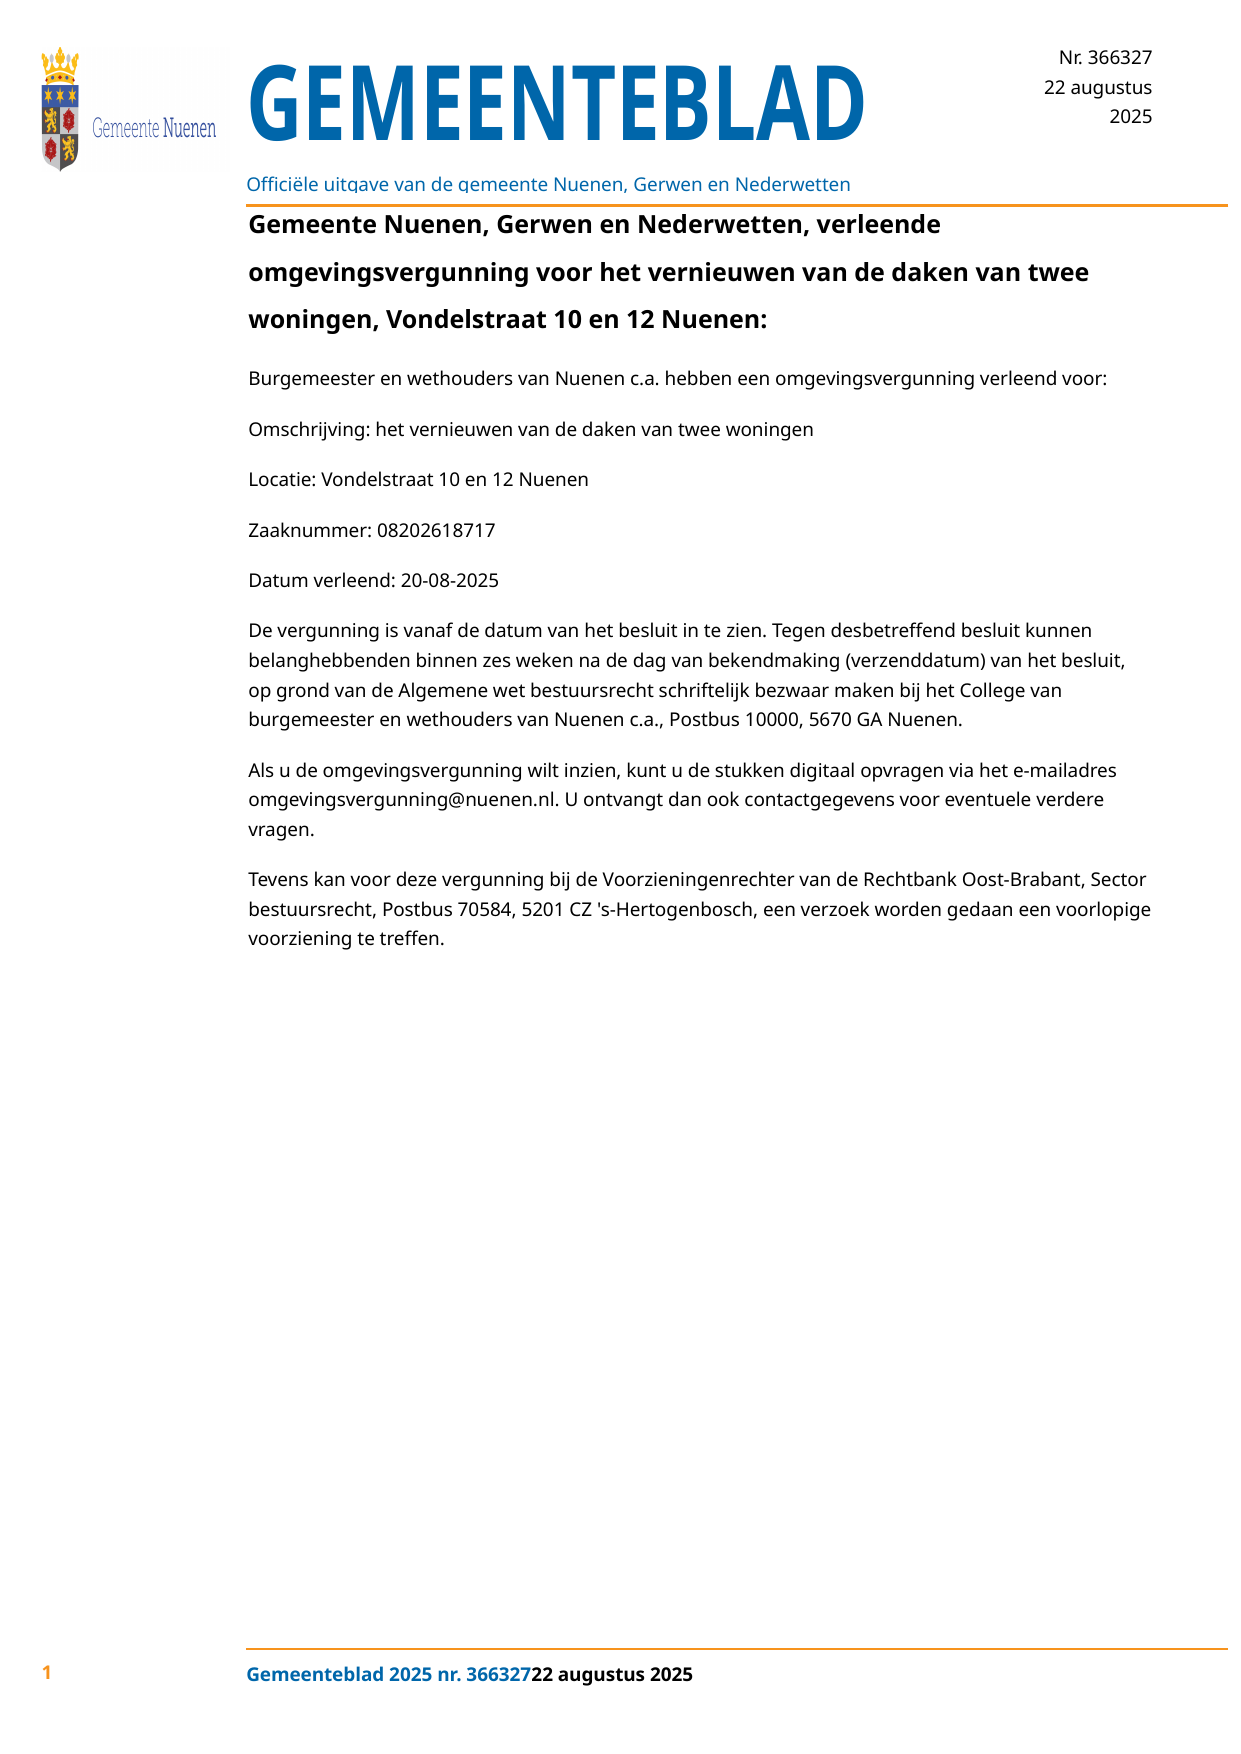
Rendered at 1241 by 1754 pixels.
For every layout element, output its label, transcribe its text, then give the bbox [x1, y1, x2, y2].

text Burgemeester en wethouders van Nuenen c.a. hebben een omgevingsvergunning verleend voor: [248, 366, 1152, 391]
text Omschrijving: het vernieuwen van de daken van twee woningen [248, 416, 1152, 442]
text Zaaknummer: 08202618717 [248, 517, 1152, 542]
text De vergunning is vanaf de datum van het besluit in te zien. Tegen desbetreffend besluit kunnen belanghebbenden binnen zes weken na de dag van bekendmaking (verzenddatum) van het besluit, op grond van de Algemene wet bestuursrecht schriftelijk bezwaar maken bij het College van burgemeester en wethouders van Nuenen c.a., Postbus 10000, 5670 GA Nuenen. [248, 618, 1152, 732]
text Locatie: Vondelstraat 10 en 12 Nuenen [248, 466, 1152, 492]
picture [41, 47, 231, 172]
text Als u de omgevingsvergunning wilt inzien, kunt u de stukken digitaal opvragen via het e-mailadres omgevingsvergunning@nuenen.nl. U ontvangt dan ook contactgegevens voor eventuele verdere vragen. [248, 757, 1152, 842]
text Tevens kan voor deze vergunning bij de Voorzieningenrechter van de Rechtbank Oost-Brabant, Sector bestuursrecht, Postbus 70584, 5201 CZ 's-Hertogenbosch, een verzoek worden gedaan een voorlopige voorziening te treffen. [248, 866, 1152, 951]
text Gemeente Nuenen, Gerwen en Nederwetten, verleende omgevingsvergunning voor het vernieuwen van de daken van twee woningen, Vondelstraat 10 en 12 Nuenen: [248, 207, 1152, 336]
text Datum verleend: 20-08-2025 [248, 567, 1152, 593]
